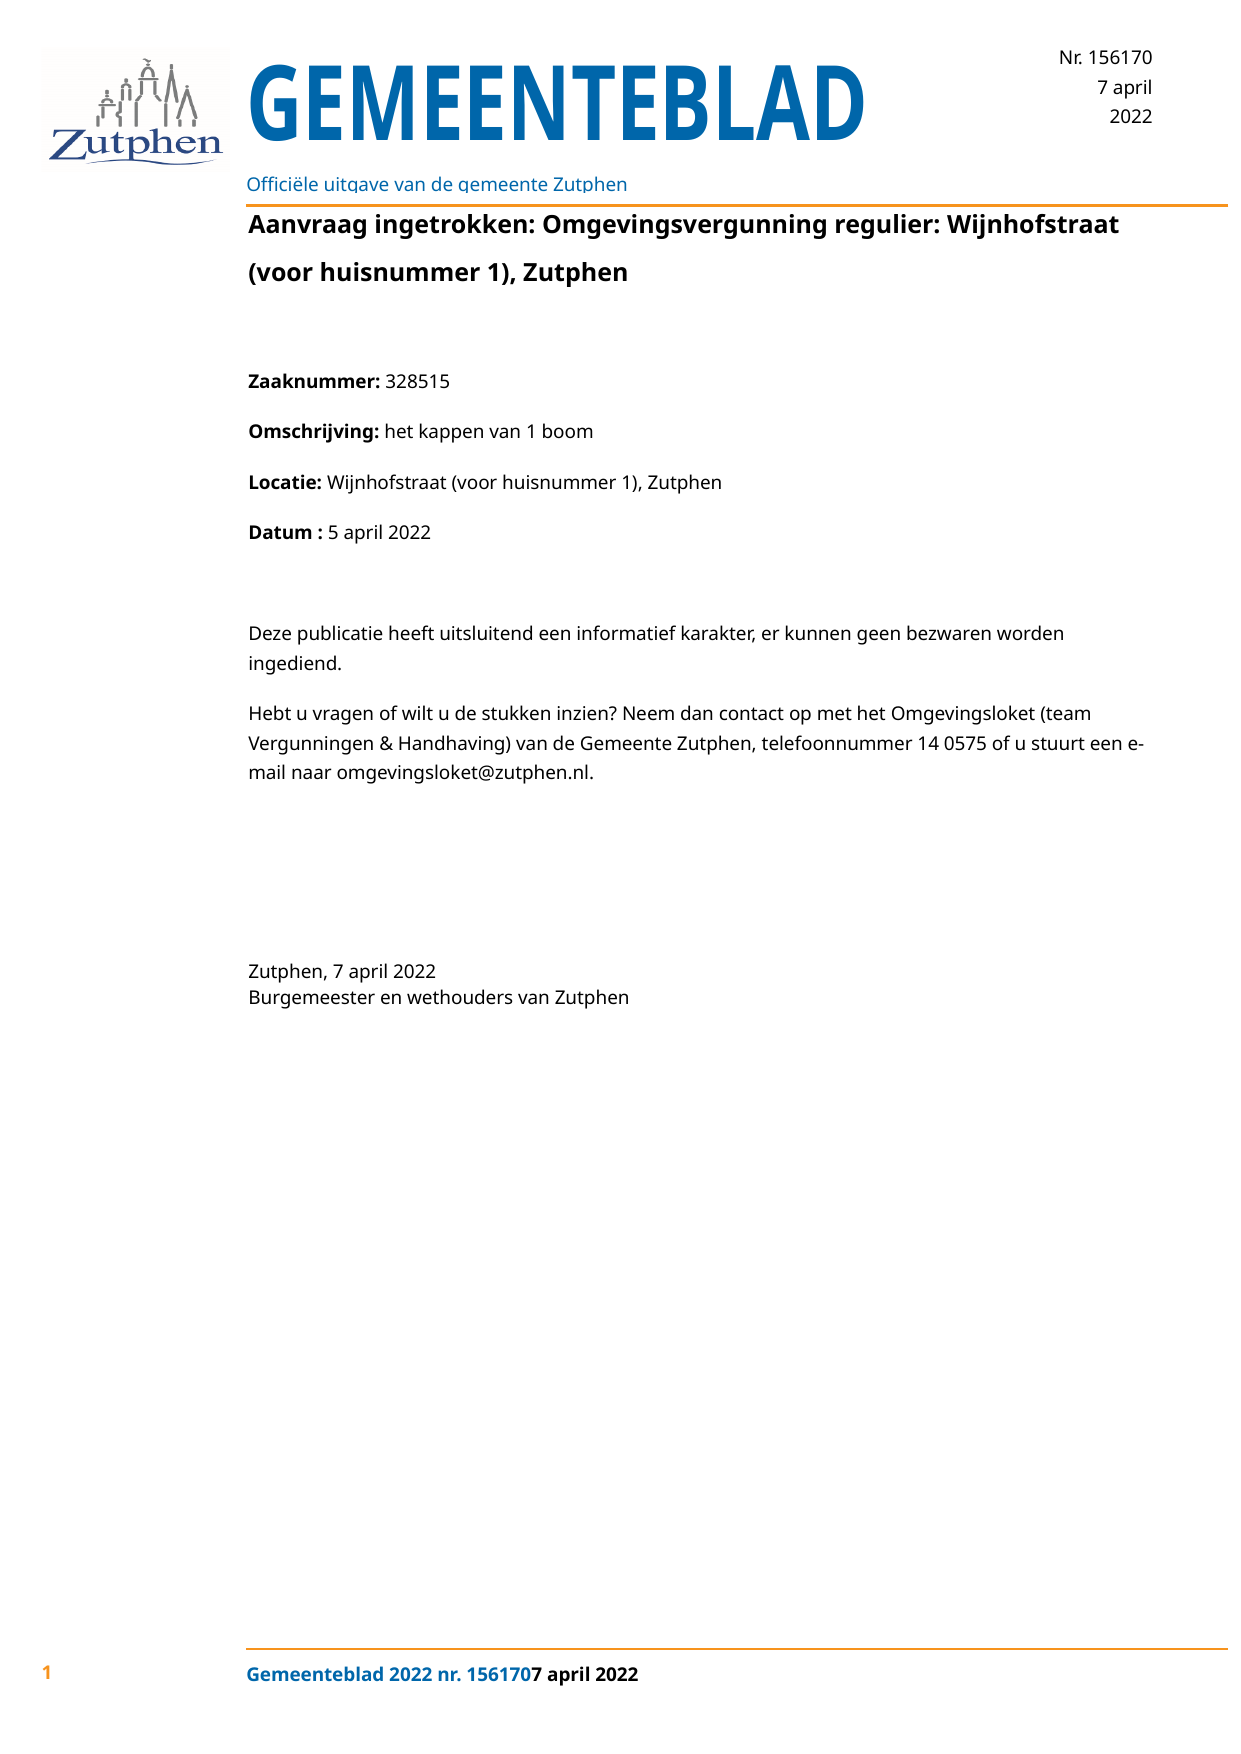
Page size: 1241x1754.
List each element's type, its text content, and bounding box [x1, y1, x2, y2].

text Hebt u vragen of wilt u de stukken inzien? Neem dan contact op met het Omgevingsloket (team Vergunningen & Handhaving) van de Gemeente Zutphen, telefoonnummer 14 0575 of u stuurt een e-mail naar omgevingsloket@zutphen.nl. [248, 700, 1152, 785]
text Deze publicatie heeft uitsluitend een informatief karakter, er kunnen geen bezwaren worden ingediend. [248, 620, 1152, 676]
text Locatie: Wijnhofstraat (voor huisnummer 1), Zutphen [248, 469, 1152, 495]
text Datum : 5 april 2022 [248, 519, 1152, 545]
text Aanvraag ingetrokken: Omgevingsvergunning regulier: Wijnhofstraat (voor huisnummer 1), Zutphen [248, 207, 1152, 288]
text Burgemeester en wethouders van Zutphen [248, 984, 1152, 1010]
text Omschrijving: het kappen van 1 boom [248, 419, 1152, 444]
text Zaaknummer: 328515 [248, 368, 1152, 394]
picture [41, 47, 231, 172]
text Zutphen, 7 april 2022 [248, 959, 1152, 984]
